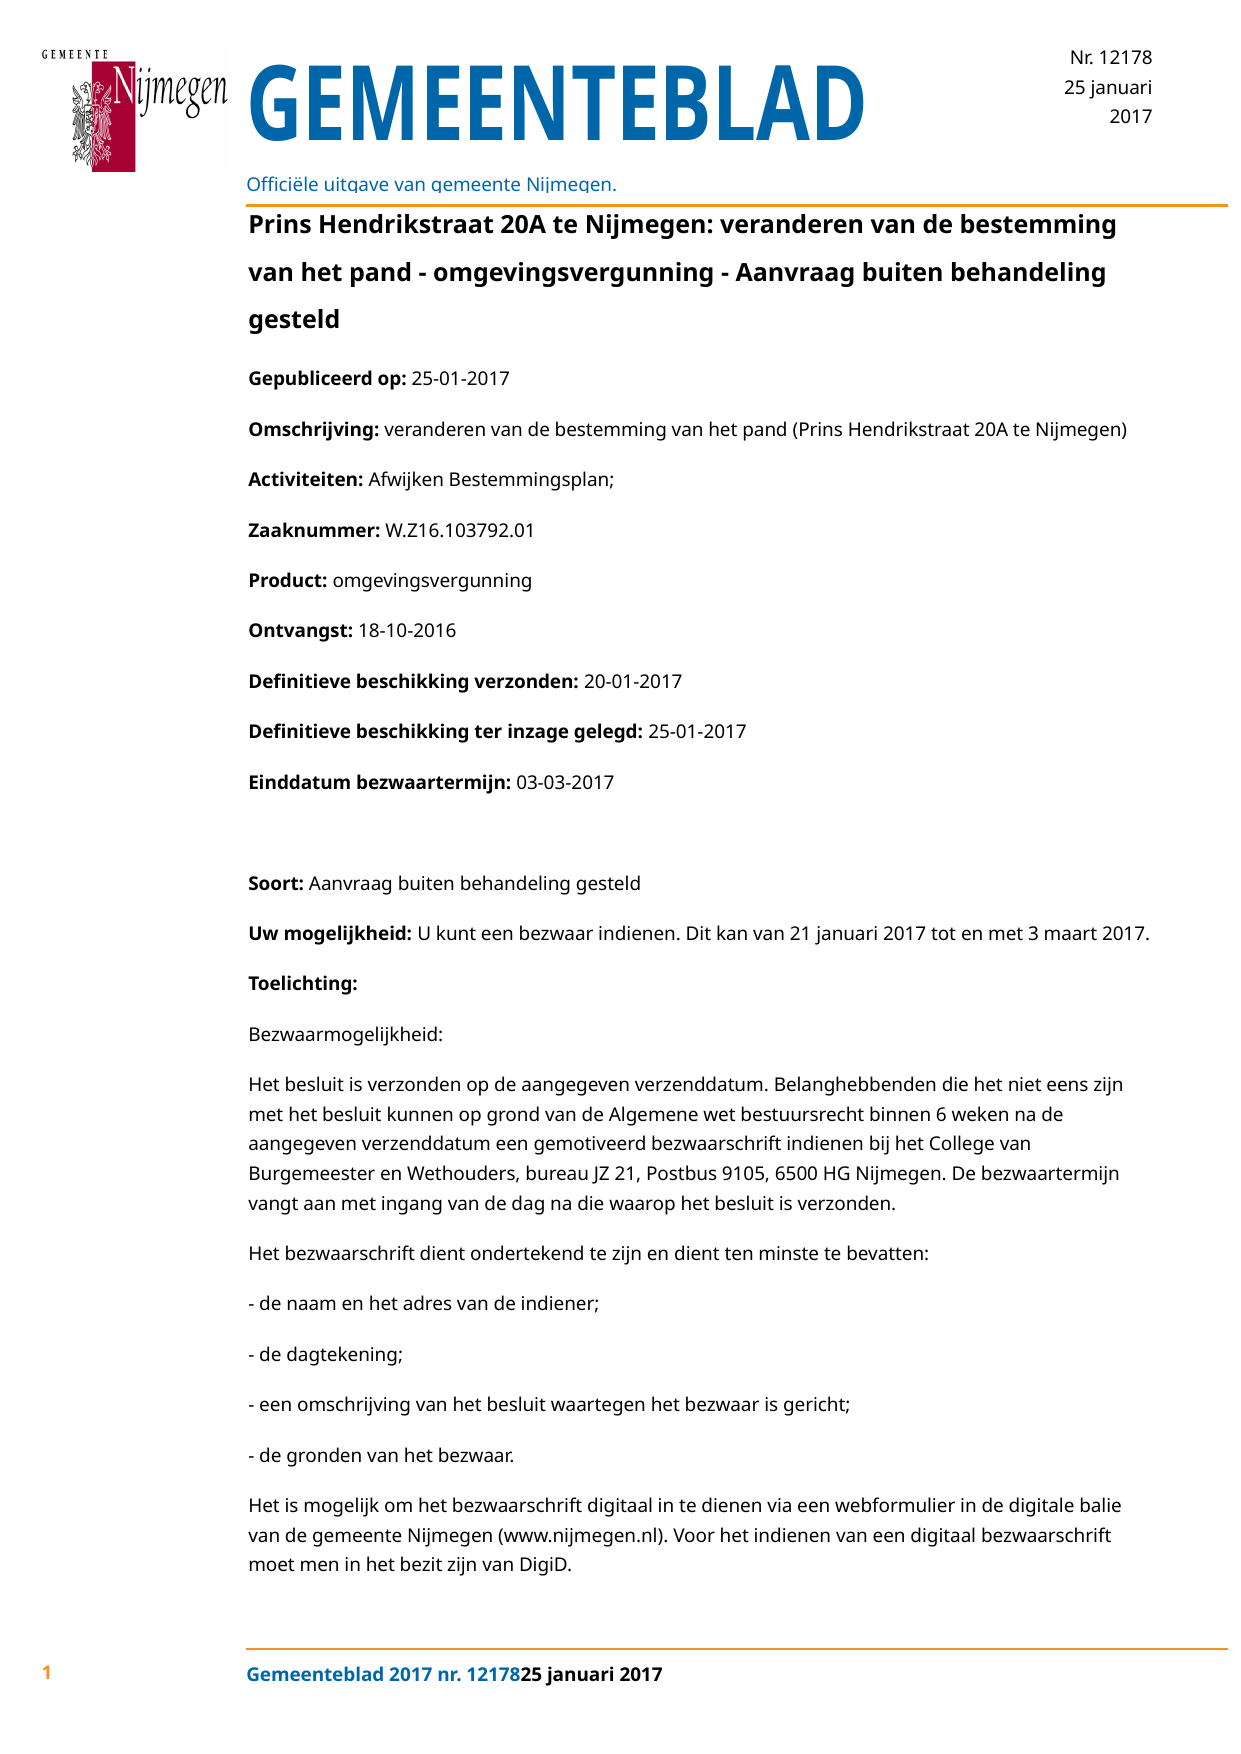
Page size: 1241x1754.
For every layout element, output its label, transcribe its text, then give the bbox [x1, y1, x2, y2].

text Zaaknummer: W.Z16.103792.01 [248, 517, 1152, 542]
text Definitieve beschikking verzonden: 20-01-2017 [248, 668, 1152, 694]
text Het bezwaarschrift dient ondertekend te zijn en dient ten minste te bevatten: [248, 1240, 1152, 1266]
text Prins Hendrikstraat 20A te Nijmegen: veranderen van de bestemming van het pand - omgevingsvergunning - Aanvraag buiten behandeling gesteld [248, 207, 1152, 336]
text Omschrijving: veranderen van de bestemming van het pand (Prins Hendrikstraat 20A te Nijmegen) [248, 416, 1152, 442]
picture [41, 47, 231, 172]
text Bezwaarmogelijkheid: [248, 1021, 1152, 1047]
text - een omschrijving van het besluit waartegen het bezwaar is gericht; [248, 1391, 1152, 1417]
text - de naam en het adres van de indiener; [248, 1291, 1152, 1316]
text Gepubliceerd op: 25-01-2017 [248, 366, 1152, 391]
text Toelichting: [248, 971, 1152, 996]
text Einddatum bezwaartermijn: 03-03-2017 [248, 769, 1152, 794]
text Definitieve beschikking ter inzage gelegd: 25-01-2017 [248, 718, 1152, 744]
text Ontvangst: 18-10-2016 [248, 618, 1152, 643]
text Het besluit is verzonden op de aangegeven verzenddatum. Belanghebbenden die het niet eens zijn met het besluit kunnen op grond van de Algemene wet bestuursrecht binnen 6 weken na de aangegeven verzenddatum een gemotiveerd bezwaarschrift indienen bij het College van Burgemeester en Wethouders, bureau JZ 21, Postbus 9105, 6500 HG Nijmegen. De bezwaartermijn vangt aan met ingang van de dag na die waarop het besluit is verzonden. [248, 1071, 1152, 1215]
text - de dagtekening; [248, 1341, 1152, 1367]
text Het is mogelijk om het bezwaarschrift digitaal in te dienen via een webformulier in de digitale balie van de gemeente Nijmegen (www.nijmegen.nl). Voor het indienen van een digitaal bezwaarschrift moet men in het bezit zijn van DigiD. [248, 1492, 1152, 1577]
text Soort: Aanvraag buiten behandeling gesteld [248, 870, 1152, 895]
text Uw mogelijkheid: U kunt een bezwaar indienen. Dit kan van 21 januari 2017 tot en met 3 maart 2017. [248, 920, 1152, 946]
text Activiteiten: Afwijken Bestemmingsplan; [248, 466, 1152, 492]
text - de gronden van het bezwaar. [248, 1442, 1152, 1467]
text Product: omgevingsvergunning [248, 567, 1152, 593]
